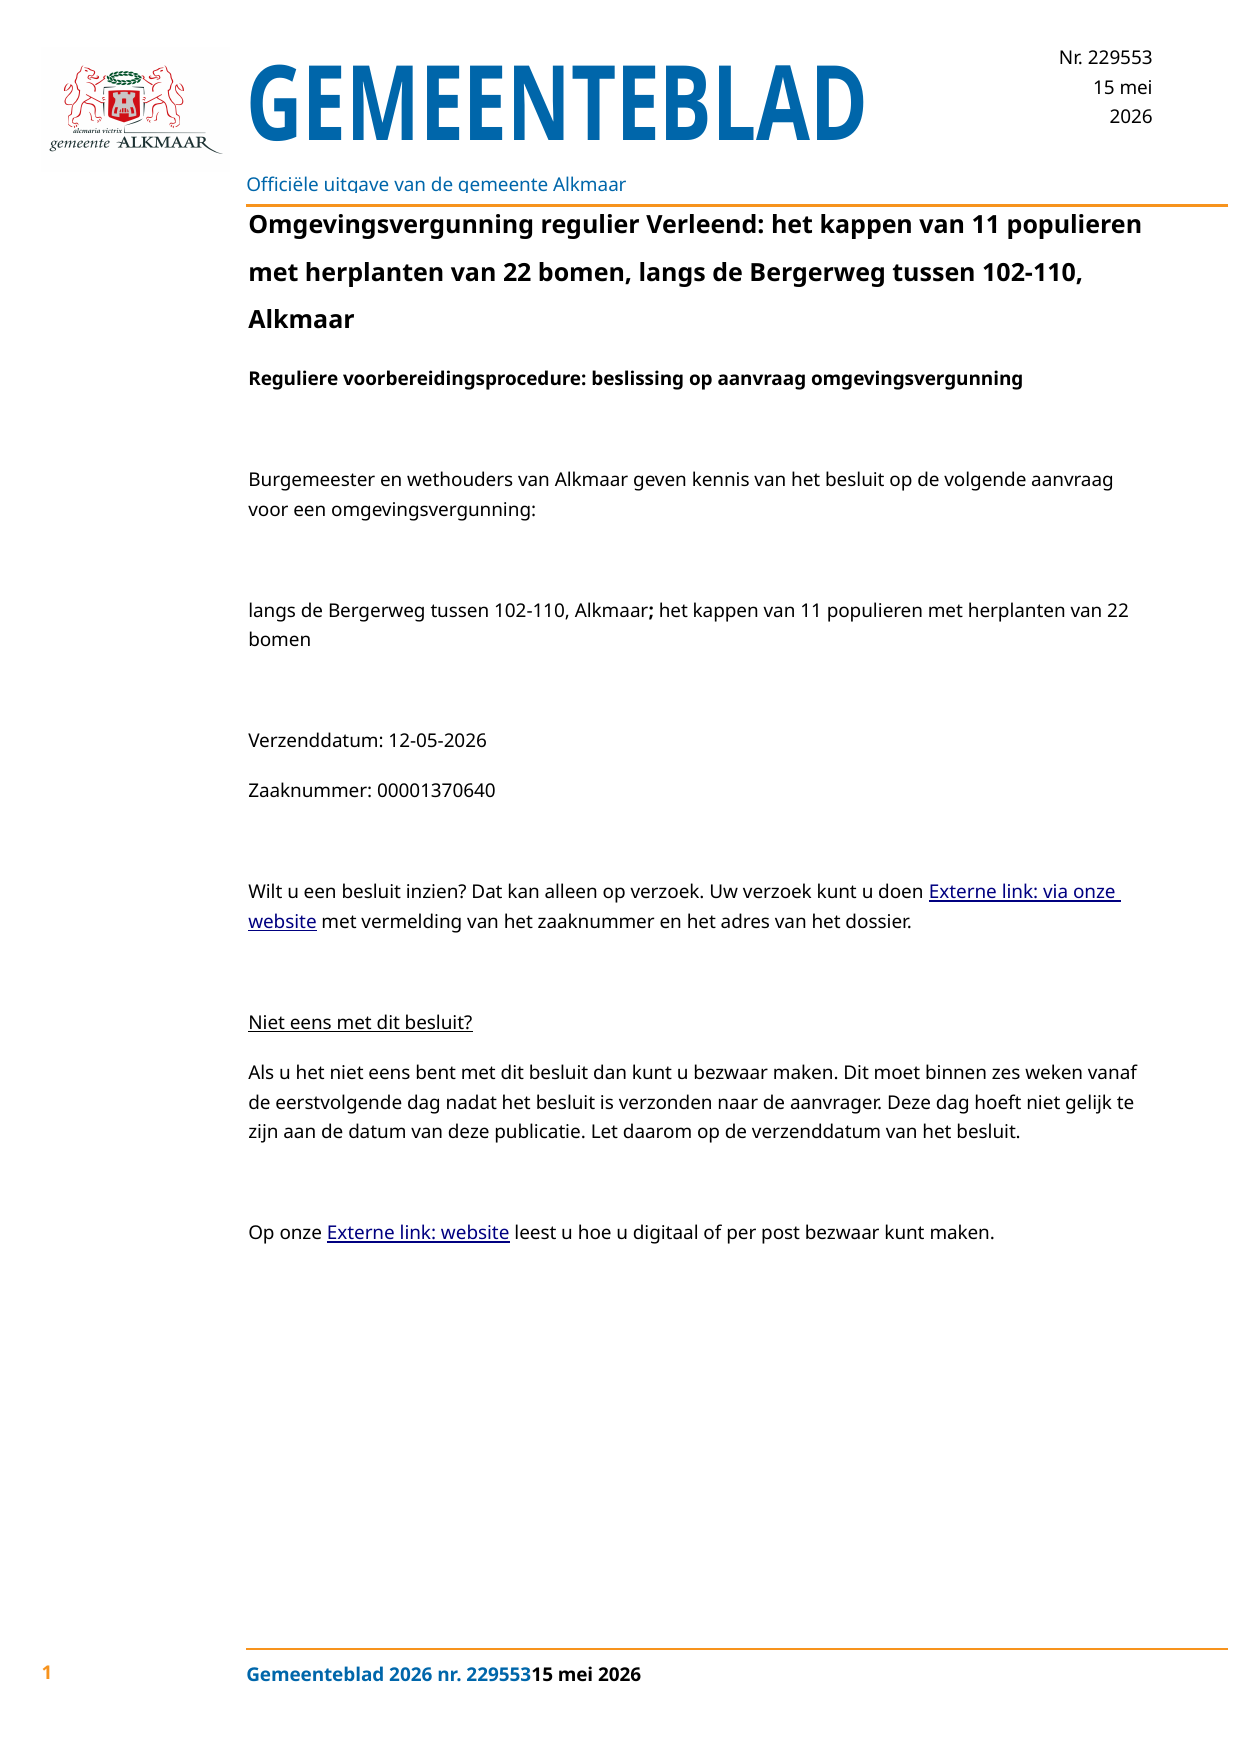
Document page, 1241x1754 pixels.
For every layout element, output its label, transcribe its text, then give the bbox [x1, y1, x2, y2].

text Omgevingsvergunning regulier Verleend: het kappen van 11 populieren met herplanten van 22 bomen, langs de Bergerweg tussen 102-110, Alkmaar [248, 207, 1152, 336]
text Op onze Externe link: website leest u hoe u digitaal of per post bezwaar kunt maken. [248, 1219, 1152, 1245]
text Verzenddatum: 12-05-2026 [248, 727, 1152, 753]
text Zaaknummer: 00001370640 [248, 778, 1152, 803]
picture [41, 47, 231, 172]
text langs de Bergerweg tussen 102-110, Alkmaar; het kappen van 11 populieren met herplanten van 22 bomen [248, 597, 1152, 652]
text Als u het niet eens bent met dit besluit dan kunt u bezwaar maken. Dit moet binnen zes weken vanaf de eerstvolgende dag nadat het besluit is verzonden naar de aanvrager. Deze dag hoeft niet gelijk te zijn aan de datum van deze publicatie. Let daarom op de verzenddatum van het besluit. [248, 1059, 1152, 1144]
text Burgemeester en wethouders van Alkmaar geven kennis van het besluit op de volgende aanvraag voor een omgevingsvergunning: [248, 466, 1152, 522]
text Niet eens met dit besluit? [248, 1009, 1152, 1034]
text Wilt u een besluit inzien? Dat kan alleen op verzoek. Uw verzoek kunt u doen Externe link: via onze website met vermelding van het zaaknummer en het adres van het dossier. [248, 878, 1152, 934]
text Reguliere voorbereidingsprocedure: beslissing op aanvraag omgevingsvergunning [248, 366, 1152, 391]
